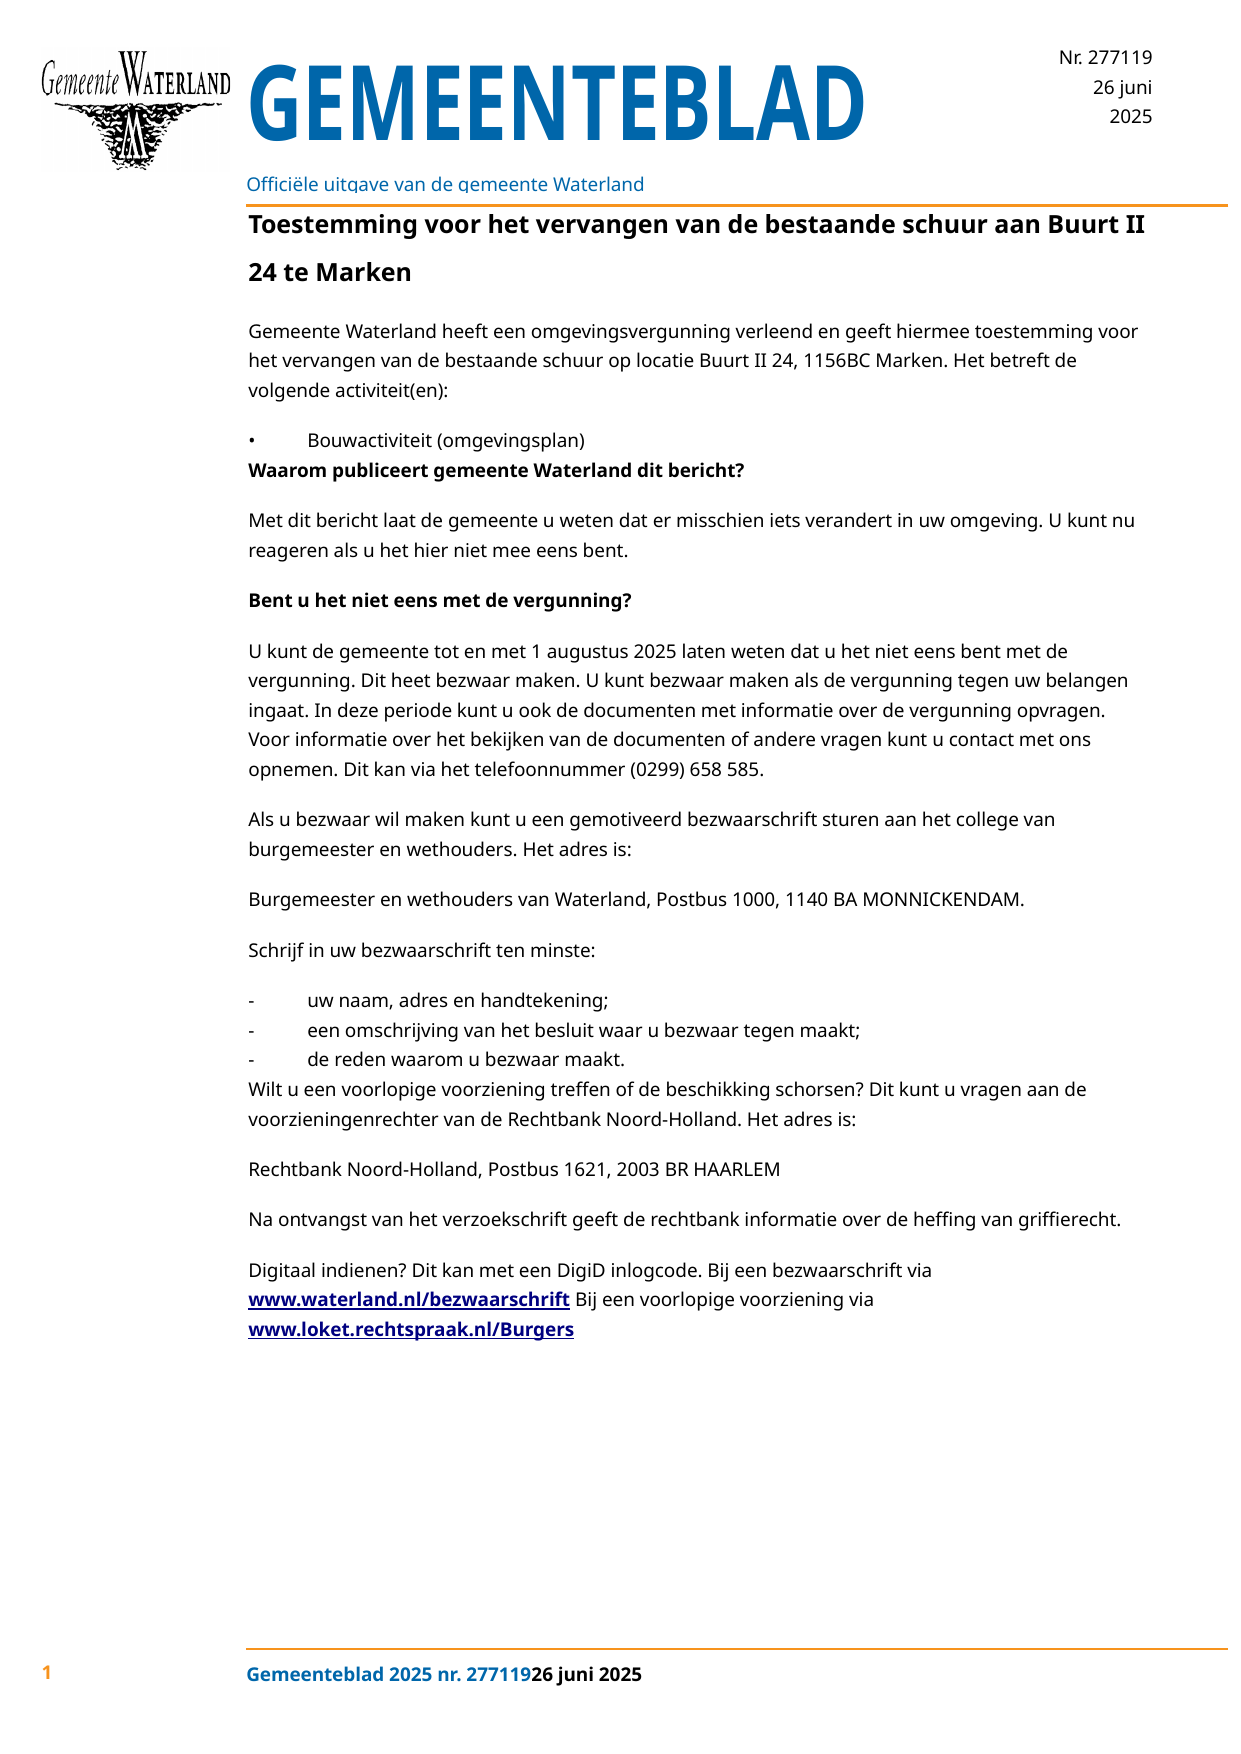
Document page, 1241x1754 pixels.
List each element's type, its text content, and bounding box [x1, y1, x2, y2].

text Gemeente Waterland heeft een omgevingsvergunning verleend en geeft hiermee toestemming voor het vervangen van de bestaande schuur op locatie Buurt II 24, 1156BC Marken. Het betreft de volgende activiteit(en): [248, 318, 1152, 403]
list een omschrijving van het besluit waar u bezwaar tegen maakt; [248, 1017, 1152, 1043]
text Burgemeester en wethouders van Waterland, Postbus 1000, 1140 BA MONNICKENDAM. [248, 887, 1152, 912]
text Met dit bericht laat de gemeente u weten dat er misschien iets verandert in uw omgeving. U kunt nu reageren als u het hier niet mee eens bent. [248, 507, 1152, 563]
list Bouwactiviteit (omgevingsplan) [248, 427, 1152, 453]
text Als u bezwaar wil maken kunt u een gemotiveerd bezwaarschrift sturen aan het college van burgemeester en wethouders. Het adres is: [248, 807, 1152, 862]
text Na ontvangst van het verzoekschrift geeft de rechtbank informatie over de heffing van griffierecht. [248, 1207, 1152, 1232]
text Schrijf in uw bezwaarschrift ten minste: [248, 937, 1152, 963]
text U kunt de gemeente tot en met 1 augustus 2025 laten weten dat u het niet eens bent met de vergunning. Dit heet bezwaar maken. U kunt bezwaar maken als de vergunning tegen uw belangen ingaat. In deze periode kunt u ook de documenten met informatie over de vergunning opvragen. Voor informatie over het bekijken van de documenten of andere vragen kunt u contact met ons opnemen. Dit kan via het telefoonnummer (0299) 658 585. [248, 638, 1152, 782]
text Waarom publiceert gemeente Waterland dit bericht? [248, 457, 1152, 483]
text Bent u het niet eens met de vergunning? [248, 587, 1152, 613]
text Toestemming voor het vervangen van de bestaande schuur aan Buurt II 24 te Marken [248, 207, 1152, 288]
text Wilt u een voorlopige voorziening treffen of de beschikking schorsen? Dit kunt u vragen aan de voorzieningenrechter van de Rechtbank Noord-Holland. Het adres is: [248, 1076, 1152, 1132]
text Digitaal indienen? Dit kan met een DigiD inlogcode. Bij een bezwaarschrift via www.waterland.nl/bezwaarschrift Bij een voorlopige voorziening via www.loket.rechtspraak.nl/Burgers [248, 1257, 1152, 1342]
list uw naam, adres en handtekening; [248, 987, 1152, 1013]
picture [41, 47, 231, 172]
list de reden waarom u bezwaar maakt. [248, 1047, 1152, 1072]
text Rechtbank Noord-Holland, Postbus 1621, 2003 BR HAARLEM [248, 1156, 1152, 1182]
